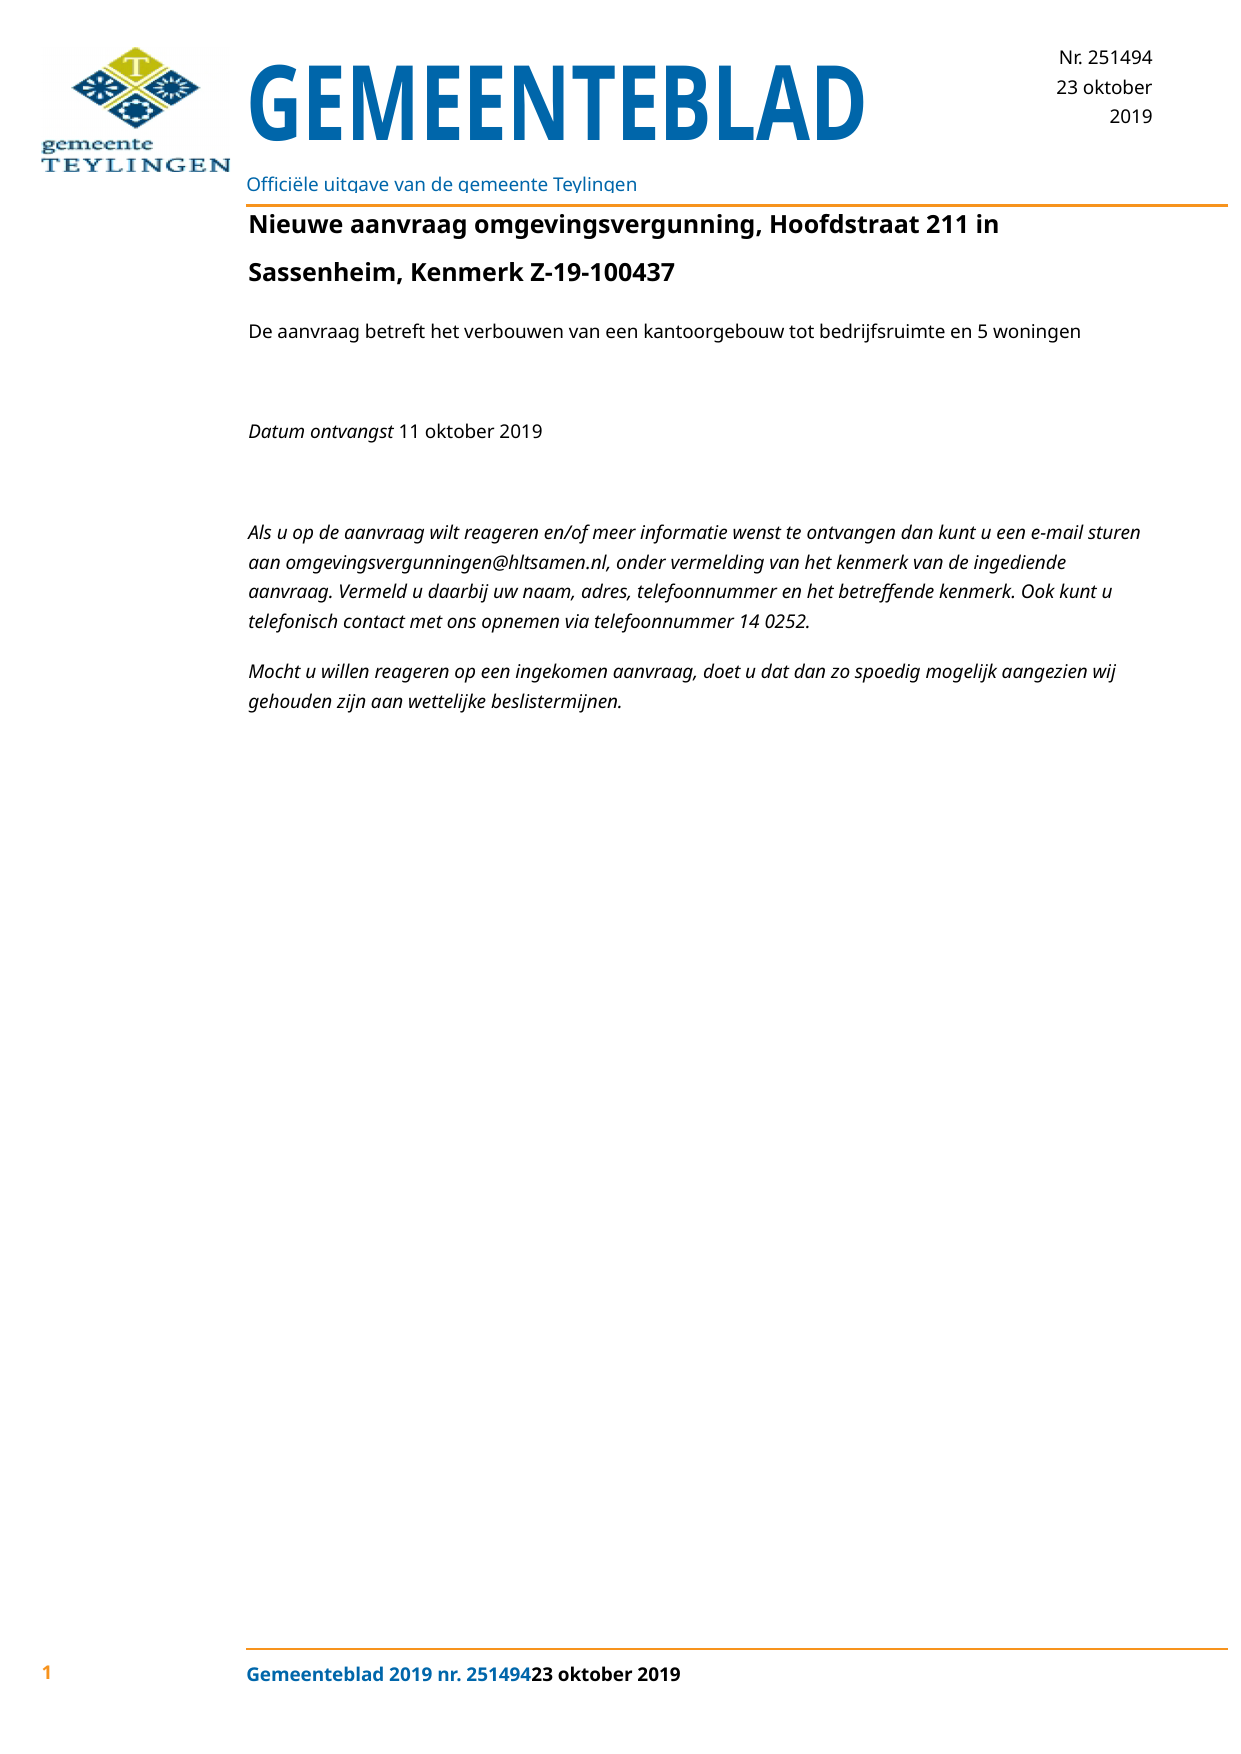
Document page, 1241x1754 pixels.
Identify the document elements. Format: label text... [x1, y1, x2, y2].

text Mocht u willen reageren op een ingekomen aanvraag, doet u dat dan zo spoedig mogelijk aangezien wij gehouden zijn aan wettelijke beslistermijnen. [248, 659, 1152, 714]
text Nieuwe aanvraag omgevingsvergunning, Hoofdstraat 211 in Sassenheim, Kenmerk Z-19-100437 [248, 207, 1152, 288]
text Als u op de aanvraag wilt reageren en/of meer informatie wenst te ontvangen dan kunt u een e-mail sturen aan omgevingsvergunningen@hltsamen.nl, onder vermelding van het kenmerk van de ingediende aanvraag. Vermeld u daarbij uw naam, adres, telefoonnummer en het betreffende kenmerk. Ook kunt u telefonisch contact met ons opnemen via telefoonnummer 14 0252. [248, 519, 1152, 634]
text De aanvraag betreft het verbouwen van een kantoorgebouw tot bedrijfsruimte en 5 woningen [248, 318, 1152, 344]
text Datum ontvangst 11 oktober 2019 [248, 419, 1152, 444]
picture [41, 47, 231, 172]
